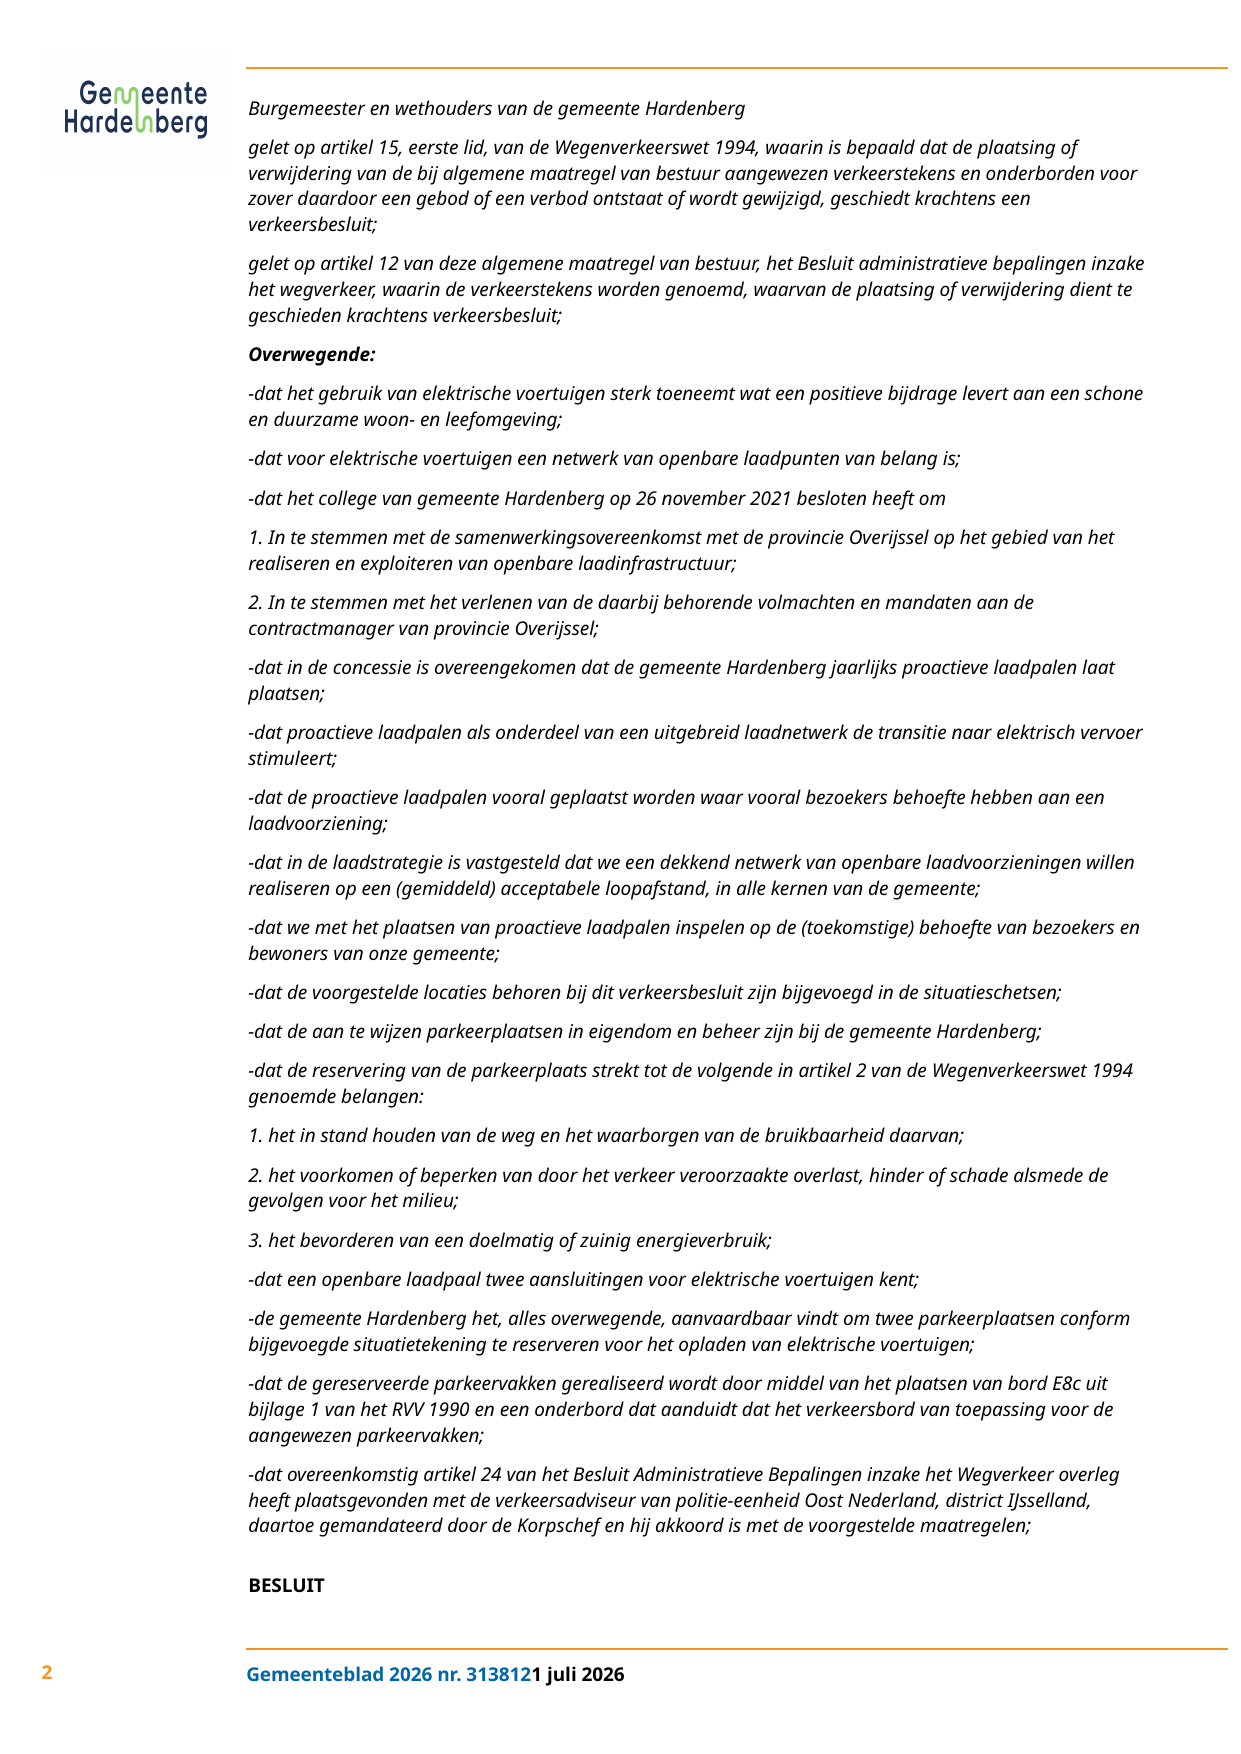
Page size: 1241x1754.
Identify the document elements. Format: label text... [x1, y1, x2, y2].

text -dat proactieve laadpalen als onderdeel van een uitgebreid laadnetwerk de transitie naar elektrisch vervoer stimuleert; [248, 719, 1152, 771]
text -dat in de concessie is overeengekomen dat de gemeente Hardenberg jaarlijks proactieve laadpalen laat plaatsen; [248, 654, 1152, 706]
text 1. het in stand houden van de weg en het waarborgen van de bruikbaarheid daarvan; [248, 1123, 1152, 1148]
text -dat het gebruik van elektrische voertuigen sterk toeneemt wat een positieve bijdrage levert aan een schone en duurzame woon- en leefomgeving; [248, 381, 1152, 432]
text 3. het bevorderen van een doelmatig of zuinig energieverbruik; [248, 1227, 1152, 1253]
text -de gemeente Hardenberg het, alles overwegende, aanvaardbaar vindt om twee parkeerplaatsen conform bijgevoegde situatietekening te reserveren voor het opladen van elektrische voertuigen; [248, 1305, 1152, 1357]
text -dat de voorgestelde locaties behoren bij dit verkeersbesluit zijn bijgevoegd in de situatieschetsen; [248, 979, 1152, 1005]
text -dat de proactieve laadpalen vooral geplaatst worden waar vooral bezoekers behoefte hebben aan een laadvoorziening; [248, 784, 1152, 836]
text -dat de reservering van de parkeerplaats strekt tot de volgende in artikel 2 van de Wegenverkeerswet 1994 genoemde belangen: [248, 1058, 1152, 1109]
text -dat overeenkomstig artikel 24 van het Besluit Administratieve Bepalingen inzake het Wegverkeer overleg heeft plaatsgevonden met de verkeersadviseur van politie-eenheid Oost Nederland, district IJsselland, daartoe gemandateerd door de Korpschef en hij akkoord is met de voorgestelde maatregelen; [248, 1461, 1152, 1538]
text -dat het college van gemeente Hardenberg op 26 november 2021 besloten heeft om [248, 485, 1152, 511]
text 1. In te stemmen met de samenwerkingsovereenkomst met de provincie Overijssel op het gebied van het realiseren en exploiteren van openbare laadinfrastructuur; [248, 524, 1152, 576]
text BESLUIT [248, 1573, 1152, 1598]
text -dat de gereserveerde parkeervakken gerealiseerd wordt door middel van het plaatsen van bord E8c uit bijlage 1 van het RVV 1990 en een onderbord dat aanduidt dat het verkeersbord van toepassing voor de aangewezen parkeervakken; [248, 1370, 1152, 1448]
text -dat een openbare laadpaal twee aansluitingen voor elektrische voertuigen kent; [248, 1266, 1152, 1292]
text 2. het voorkomen of beperken van door het verkeer veroorzaakte overlast, hinder of schade alsmede de gevolgen voor het milieu; [248, 1162, 1152, 1213]
text gelet op artikel 12 van deze algemene maatregel van bestuur, het Besluit administratieve bepalingen inzake het wegverkeer, waarin de verkeerstekens worden genoemd, waarvan de plaatsing of verwijdering dient te geschieden krachtens verkeersbesluit; [248, 251, 1152, 328]
text -dat we met het plaatsen van proactieve laadpalen inspelen op de (toekomstige) behoefte van bezoekers en bewoners van onze gemeente; [248, 914, 1152, 966]
picture [41, 47, 231, 172]
text Overwegende: [248, 341, 1152, 367]
text -dat de aan te wijzen parkeerplaatsen in eigendom en beheer zijn bij de gemeente Hardenberg; [248, 1018, 1152, 1044]
text 2. In te stemmen met het verlenen van de daarbij behorende volmachten en mandaten aan de contractmanager van provincie Overijssel; [248, 589, 1152, 641]
text Burgemeester en wethouders van de gemeente Hardenberg [248, 95, 1152, 121]
text -dat voor elektrische voertuigen een netwerk van openbare laadpunten van belang is; [248, 446, 1152, 471]
text gelet op artikel 15, eerste lid, van de Wegenverkeerswet 1994, waarin is bepaald dat de plaatsing of verwijdering van de bij algemene maatregel van bestuur aangewezen verkeerstekens en onderborden voor zover daardoor een gebod of een verbod ontstaat of wordt gewijzigd, geschiedt krachtens een verkeersbesluit; [248, 134, 1152, 237]
text -dat in de laadstrategie is vastgesteld dat we een dekkend netwerk van openbare laadvoorzieningen willen realiseren op een (gemiddeld) acceptabele loopafstand, in alle kernen van de gemeente; [248, 849, 1152, 901]
